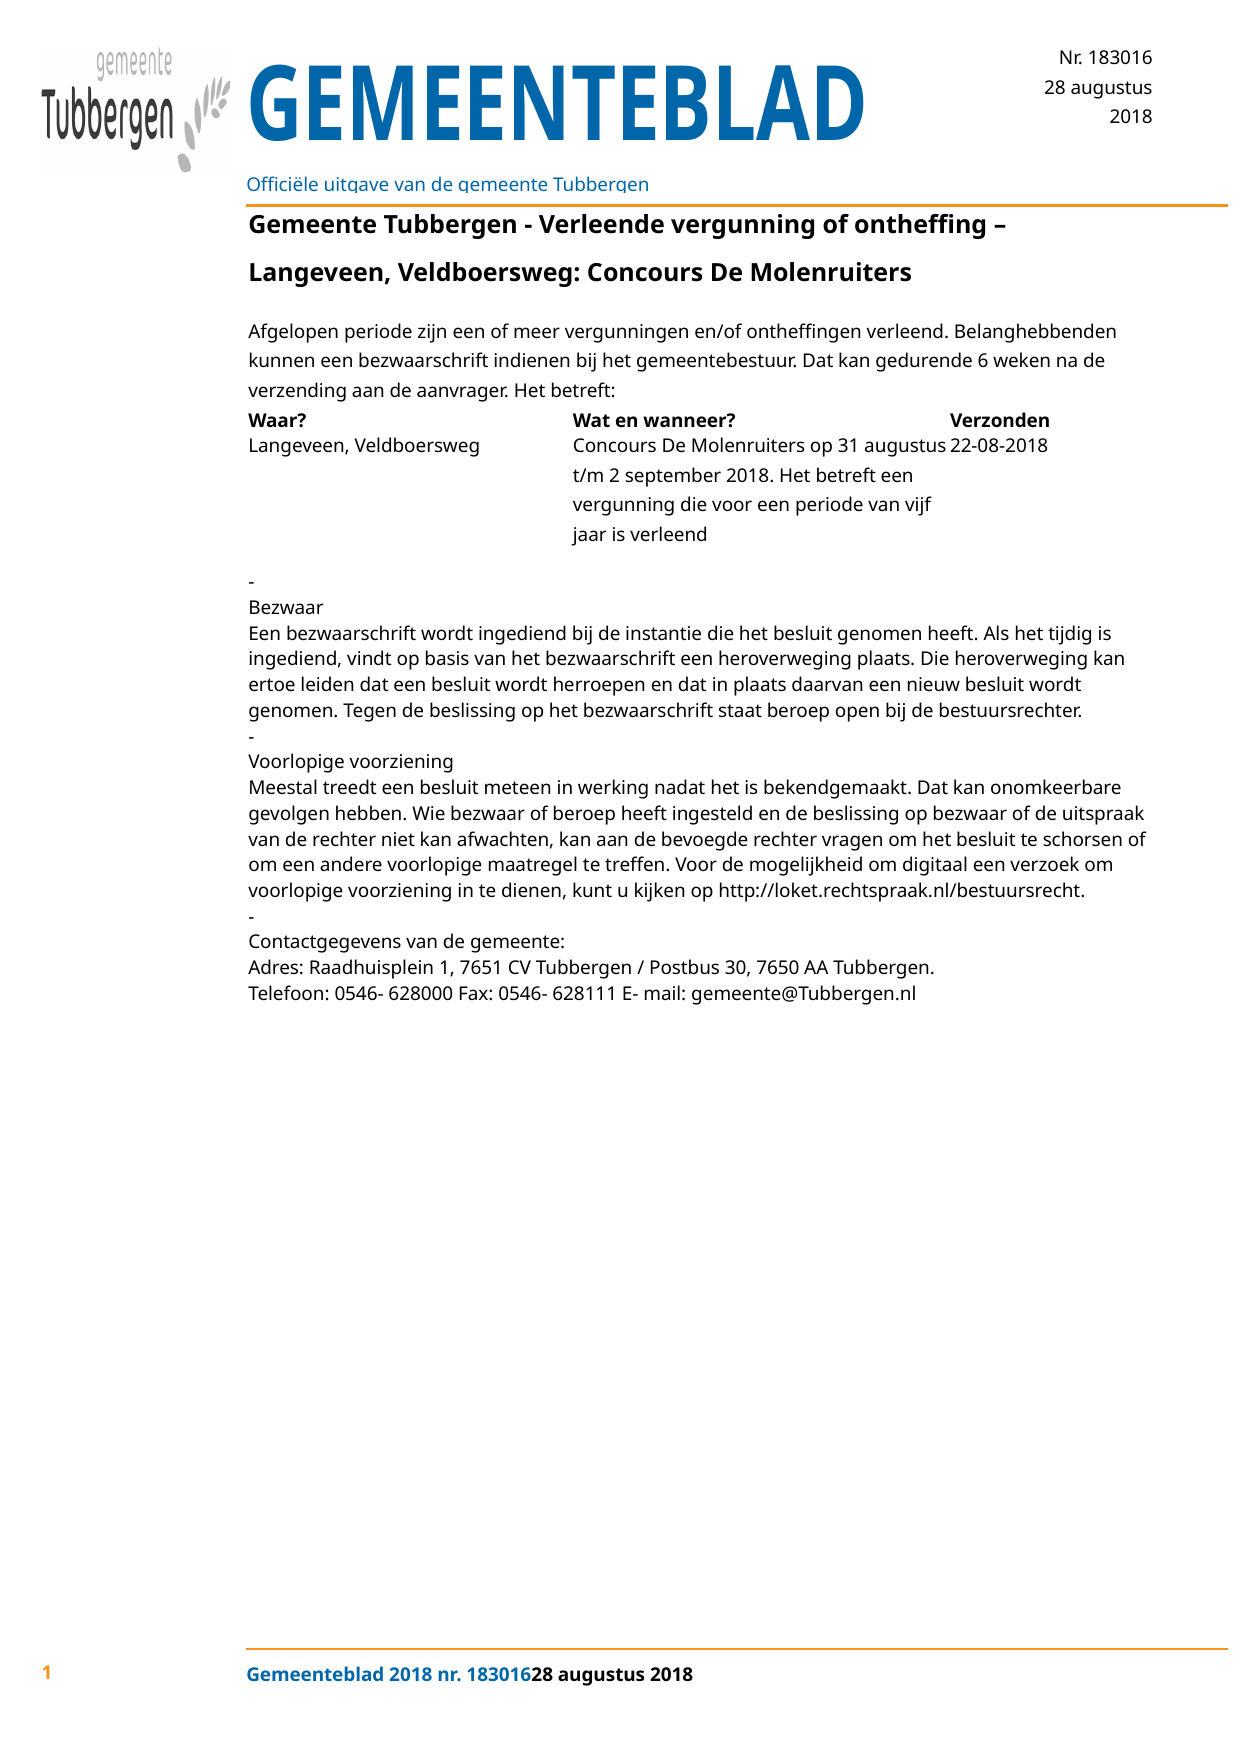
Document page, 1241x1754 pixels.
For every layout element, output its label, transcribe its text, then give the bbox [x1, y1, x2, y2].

text Bezwaar [248, 594, 1152, 620]
text Contactgegevens van de gemeente: [248, 929, 1152, 954]
table_cell Langeveen, Veldboersweg [248, 433, 573, 547]
table_header Verzonden [950, 407, 1152, 432]
table_cell Concours De Molenruiters op 31 augustus t/m 2 september 2018. Het betreft een vergunning die voor een periode van vijf jaar is verleend [573, 433, 950, 547]
text Telefoon: 0546- 628000 Fax: 0546- 628111 E- mail: gemeente@Tubbergen.nl [248, 980, 1152, 1006]
text Voorlopige voorziening [248, 748, 1152, 774]
picture [41, 47, 231, 172]
table_header Waar? [248, 407, 573, 432]
text Meestal treedt een besluit meteen in werking nadat het is bekendgemaakt. Dat kan onomkeerbare gevolgen hebben. Wie bezwaar of beroep heeft ingesteld en de beslissing op bezwaar of de uitspraak van de rechter niet kan afwachten, kan aan de bevoegde rechter vragen om het besluit te schorsen of om een andere voorlopige maatregel te treffen. Voor de mogelijkheid om digitaal een verzoek om voorlopige voorziening in te dienen, kunt u kijken op http://loket.rechtspraak.nl/bestuursrecht. [248, 774, 1152, 903]
text - [248, 903, 1152, 929]
text - [248, 723, 1152, 748]
text Adres: Raadhuisplein 1, 7651 CV Tubbergen / Postbus 30, 7650 AA Tubbergen. [248, 954, 1152, 980]
text Gemeente Tubbergen - Verleende vergunning of ontheffing – Langeveen, Veldboersweg: Concours De Molenruiters [248, 207, 1152, 288]
table_header Wat en wanneer? [573, 407, 950, 432]
table_cell 22-08-2018 [950, 433, 1152, 547]
text Afgelopen periode zijn een of meer vergunningen en/of ontheffingen verleend. Belanghebbenden kunnen een bezwaarschrift indienen bij het gemeentebestuur. Dat kan gedurende 6 weken na de verzending aan de aanvrager. Het betreft: [248, 318, 1152, 403]
text Een bezwaarschrift wordt ingediend bij de instantie die het besluit genomen heeft. Als het tijdig is ingediend, vindt op basis van het bezwaarschrift een heroverweging plaats. Die heroverweging kan ertoe leiden dat een besluit wordt herroepen en dat in plaats daarvan een nieuw besluit wordt genomen. Tegen de beslissing op het bezwaarschrift staat beroep open bij de bestuursrechter. [248, 620, 1152, 723]
text - [248, 568, 1152, 594]
